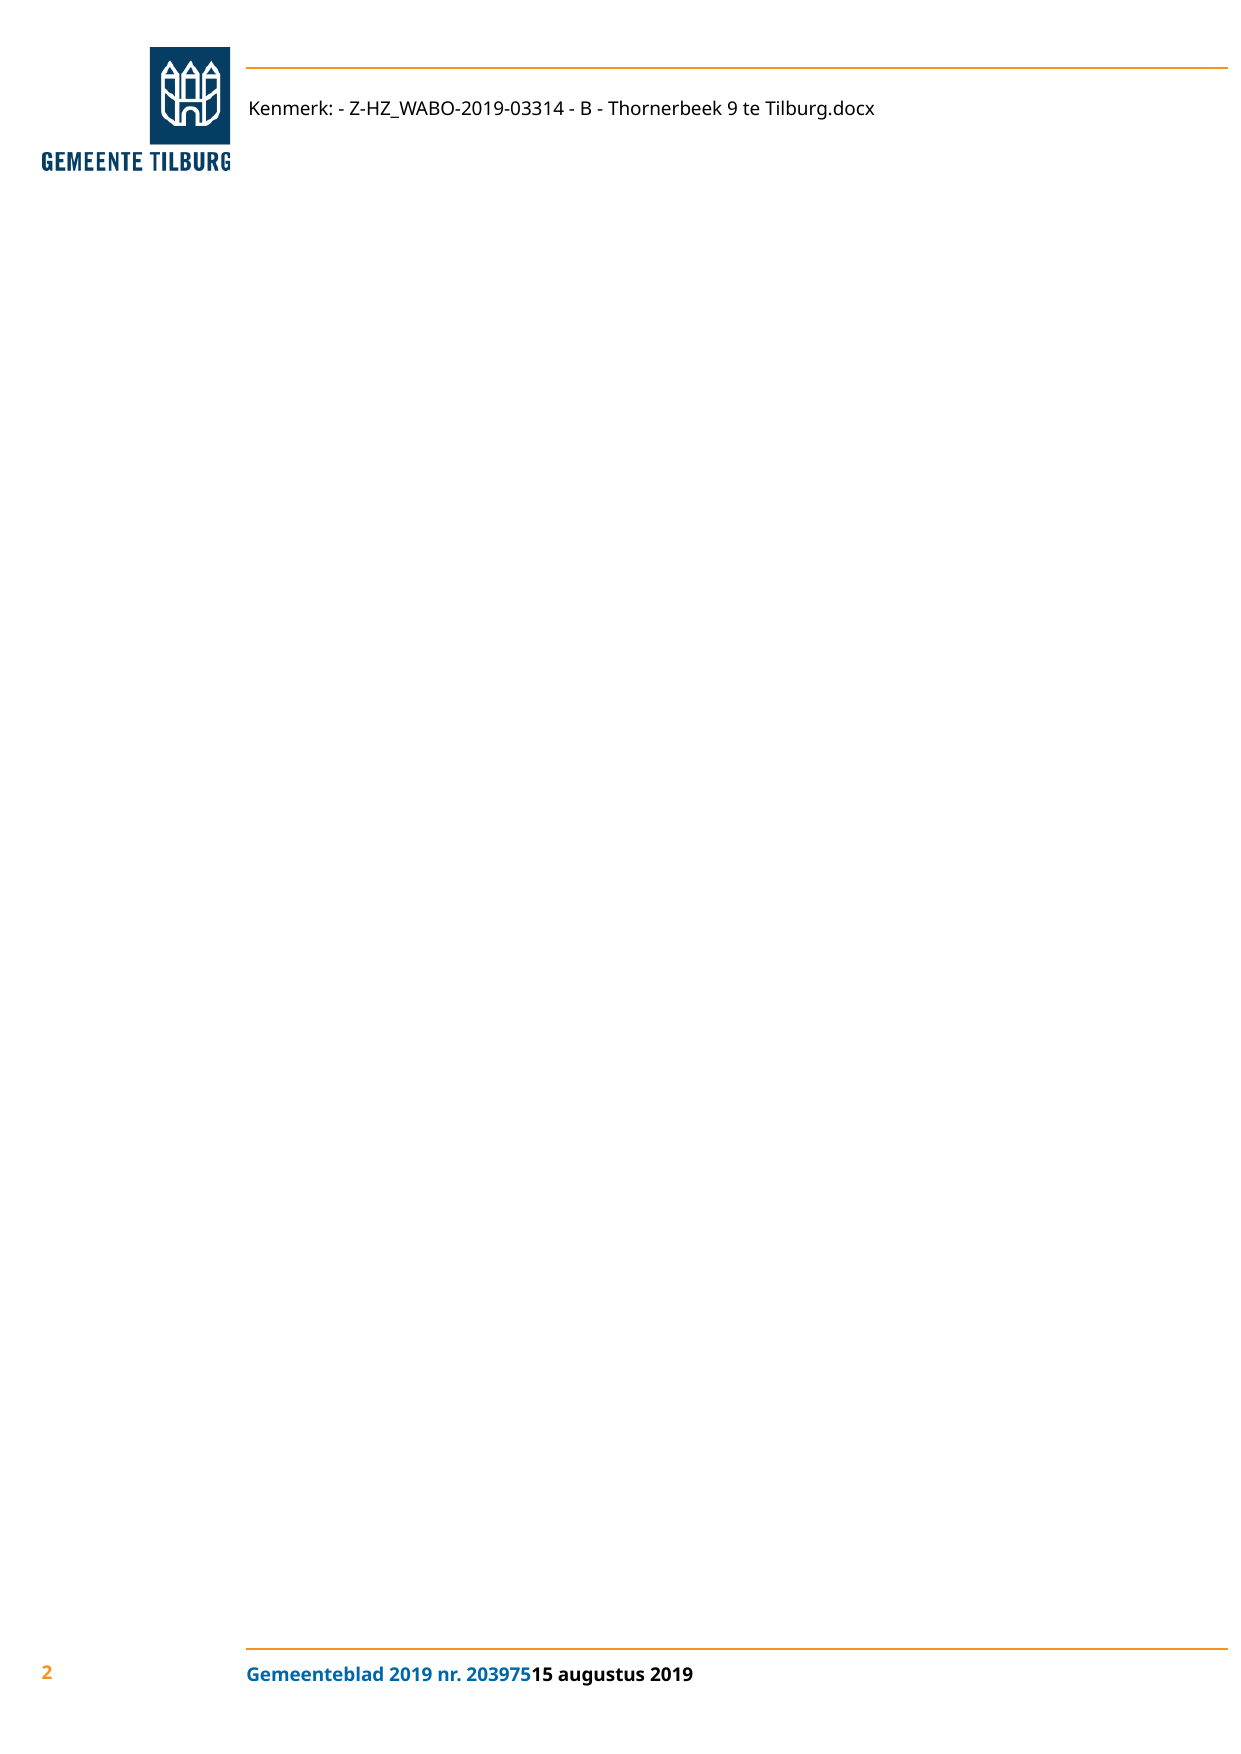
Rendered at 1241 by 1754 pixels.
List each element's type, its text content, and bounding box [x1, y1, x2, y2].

text Kenmerk: - Z-HZ_WABO-2019-03314 - B - Thornerbeek 9 te Tilburg.docx [248, 95, 1152, 121]
picture [41, 47, 231, 172]
